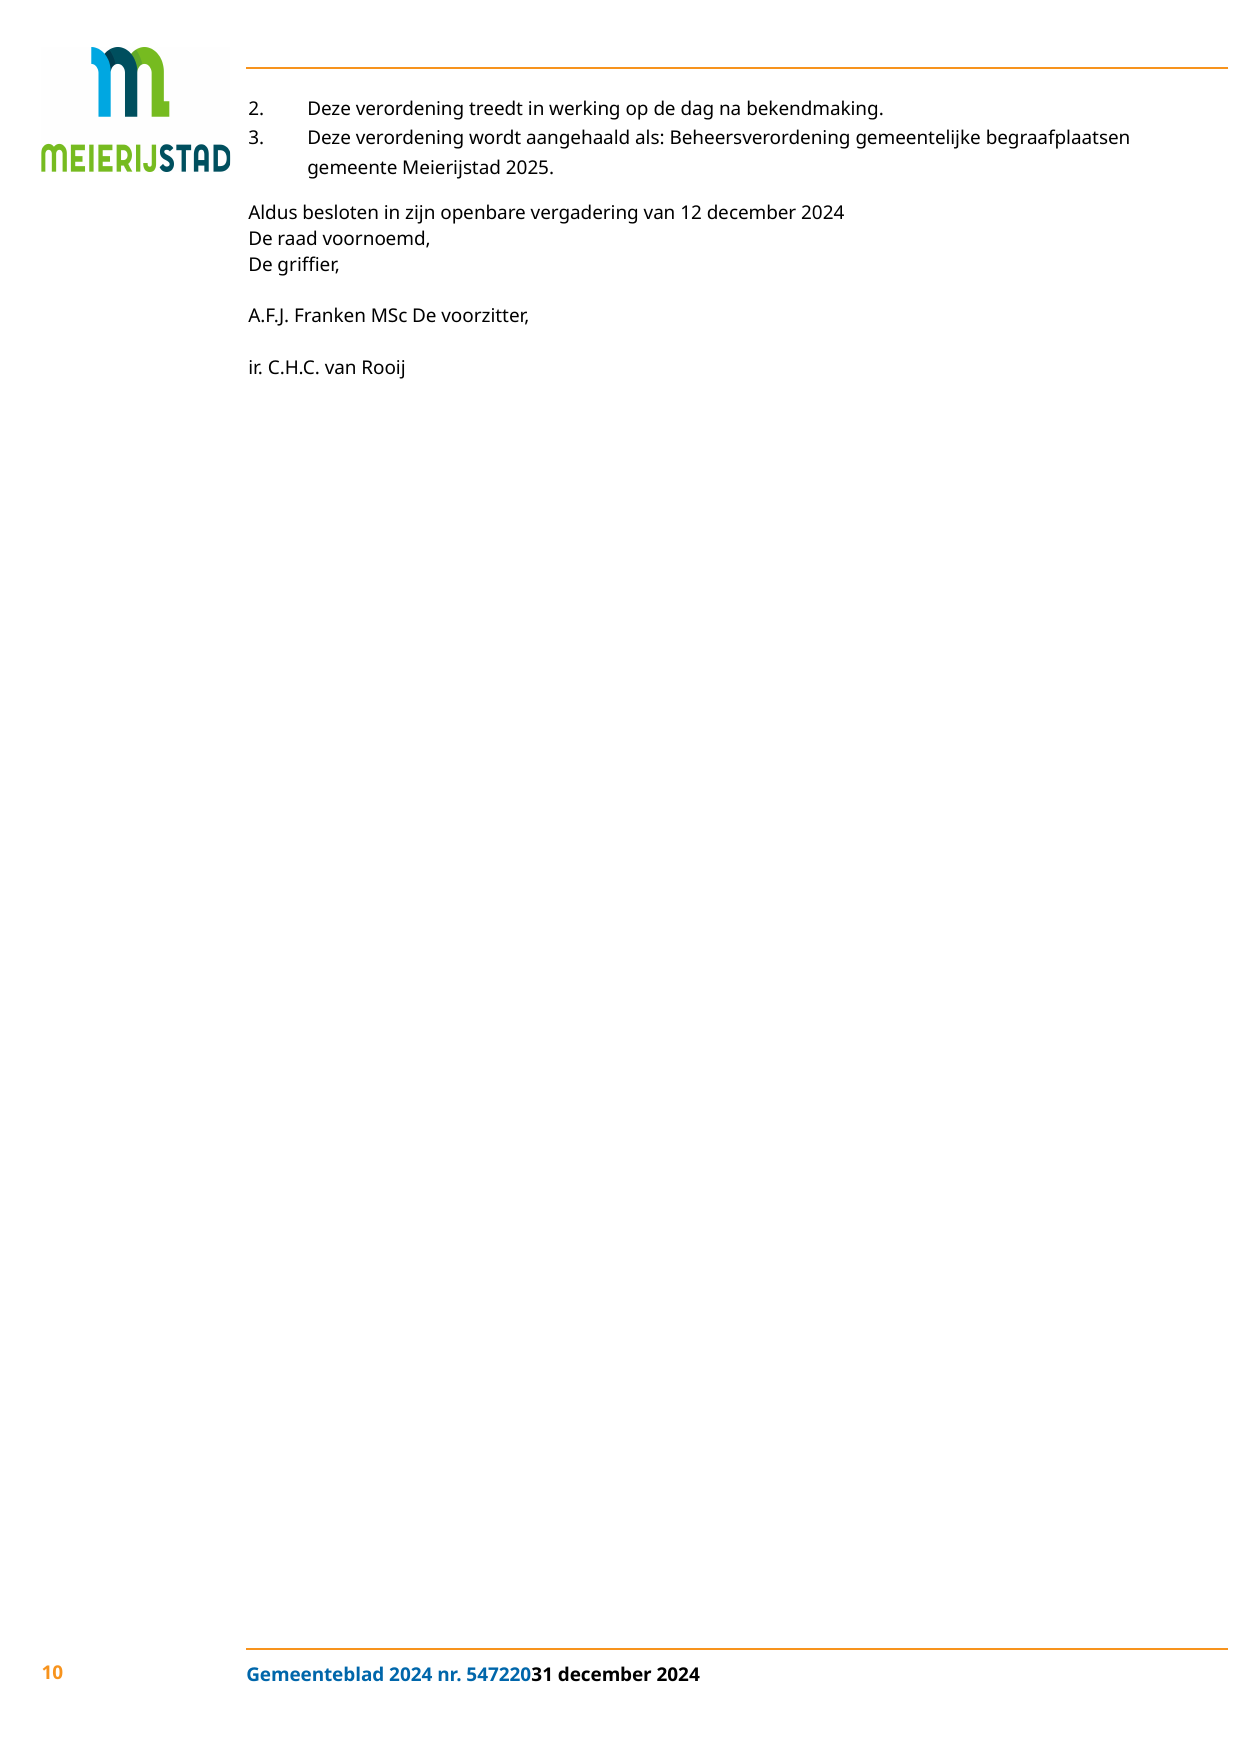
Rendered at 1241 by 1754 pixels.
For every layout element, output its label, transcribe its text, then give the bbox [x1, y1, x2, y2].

text De raad voornoemd, [248, 225, 1152, 251]
list Deze verordening wordt aangehaald als: Beheersverordening gemeentelijke begraafplaatsen gemeente Meierijstad 2025. [248, 124, 1152, 180]
text De griffier, [248, 251, 1152, 277]
text Aldus besloten in zijn openbare vergadering van 12 december 2024 [248, 199, 1152, 225]
text A.F.J. Franken MSc De voorzitter, [248, 302, 1152, 328]
picture [41, 47, 231, 172]
text ir. C.H.C. van Rooij [248, 354, 1152, 380]
list Deze verordening treedt in werking op de dag na bekendmaking. [248, 95, 1152, 121]
